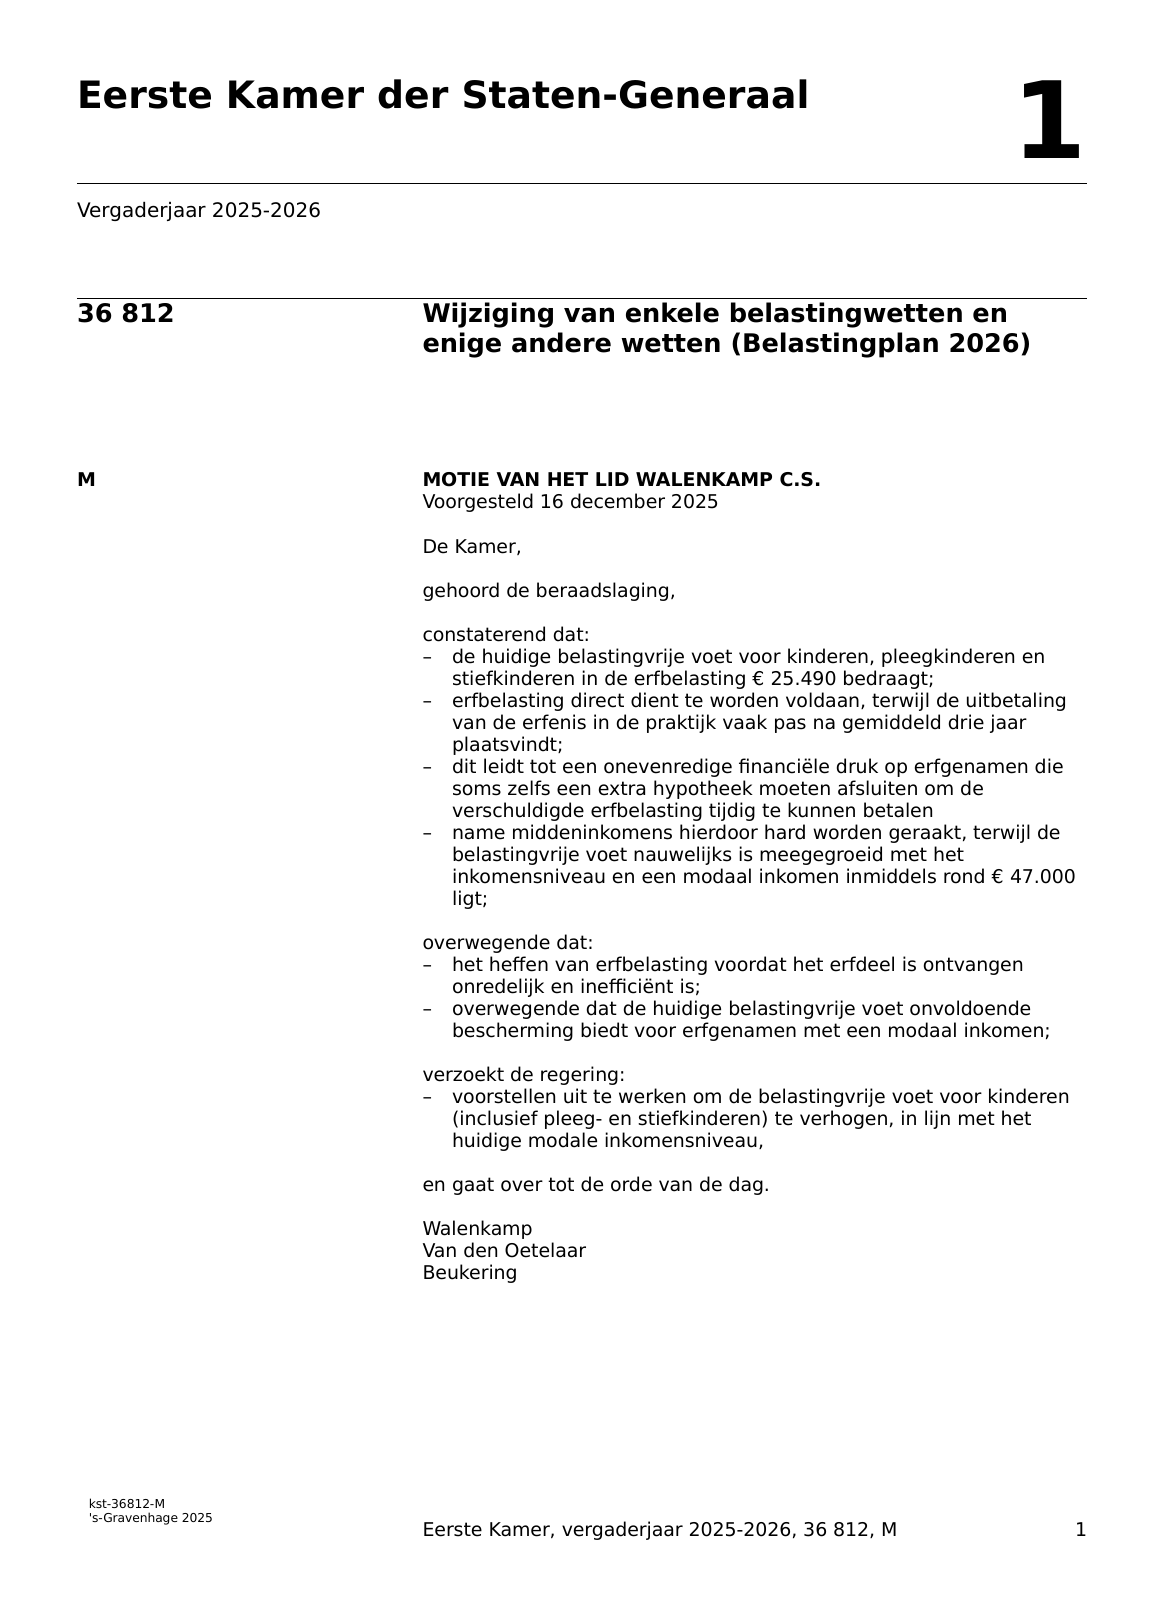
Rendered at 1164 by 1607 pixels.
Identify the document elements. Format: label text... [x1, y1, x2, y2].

text gehoord de beraadslaging, [422, 580, 1087, 602]
text – de huidige belastingvrije voet voor kinderen, pleegkinderen en stiefkinderen in de erfbelasting € 25.490 bedraagt; [422, 646, 1087, 690]
text – overwegende dat de huidige belastingvrije voet onvoldoende bescherming biedt voor erfgenamen met een modaal inkomen; [422, 998, 1087, 1042]
subtitle M MOTIE VAN HET LID WALENKAMP C.S. [77, 469, 1087, 491]
text Beukering [422, 1262, 1087, 1284]
text overwegende dat: [422, 932, 1087, 954]
text verzoekt de regering: [422, 1064, 1087, 1086]
text – name middeninkomens hierdoor hard worden geraakt, terwijl de belastingvrije voet nauwelijks is meegegroeid met het inkomensniveau en een modaal inkomen inmiddels rond € 47.000 ligt; [422, 822, 1087, 909]
text kst-36812-M [88, 1497, 323, 1511]
text – het heffen van erfbelasting voordat het erfdeel is ontvangen onredelijk en inefficiënt is; [422, 954, 1087, 998]
text – voorstellen uit te werken om de belastingvrije voet voor kinderen (inclusief pleeg- en stiefkinderen) te verhogen, in lijn met het huidige modale inkomensniveau, [422, 1086, 1087, 1152]
text 's-Gravenhage 2025 [88, 1511, 323, 1525]
table_cell Vergaderjaar 2025-2026 [77, 184, 1087, 298]
text en gaat over tot de orde van de dag. [422, 1174, 1087, 1196]
text constaterend dat: [422, 624, 1087, 646]
table_header Eerste Kamer der Staten-Generaal [77, 59, 886, 183]
text Walenkamp [422, 1218, 1087, 1240]
text De Kamer, [422, 536, 1087, 557]
text Van den Oetelaar [422, 1240, 1087, 1262]
subtitle 36 812 Wijziging van enkele belastingwetten en enige andere wetten (Belastingplan 2026) [77, 299, 1087, 358]
text Voorgesteld 16 december 2025 [422, 491, 1087, 513]
table_header 1 [886, 59, 1087, 183]
text – dit leidt tot een onevenredige financiële druk op erfgenamen die soms zelfs een extra hypotheek moeten afsluiten om de verschuldigde erfbelasting tijdig te kunnen betalen [422, 756, 1087, 822]
text – erfbelasting direct dient te worden voldaan, terwijl de uitbetaling van de erfenis in de praktijk vaak pas na gemiddeld drie jaar plaatsvindt; [422, 690, 1087, 756]
